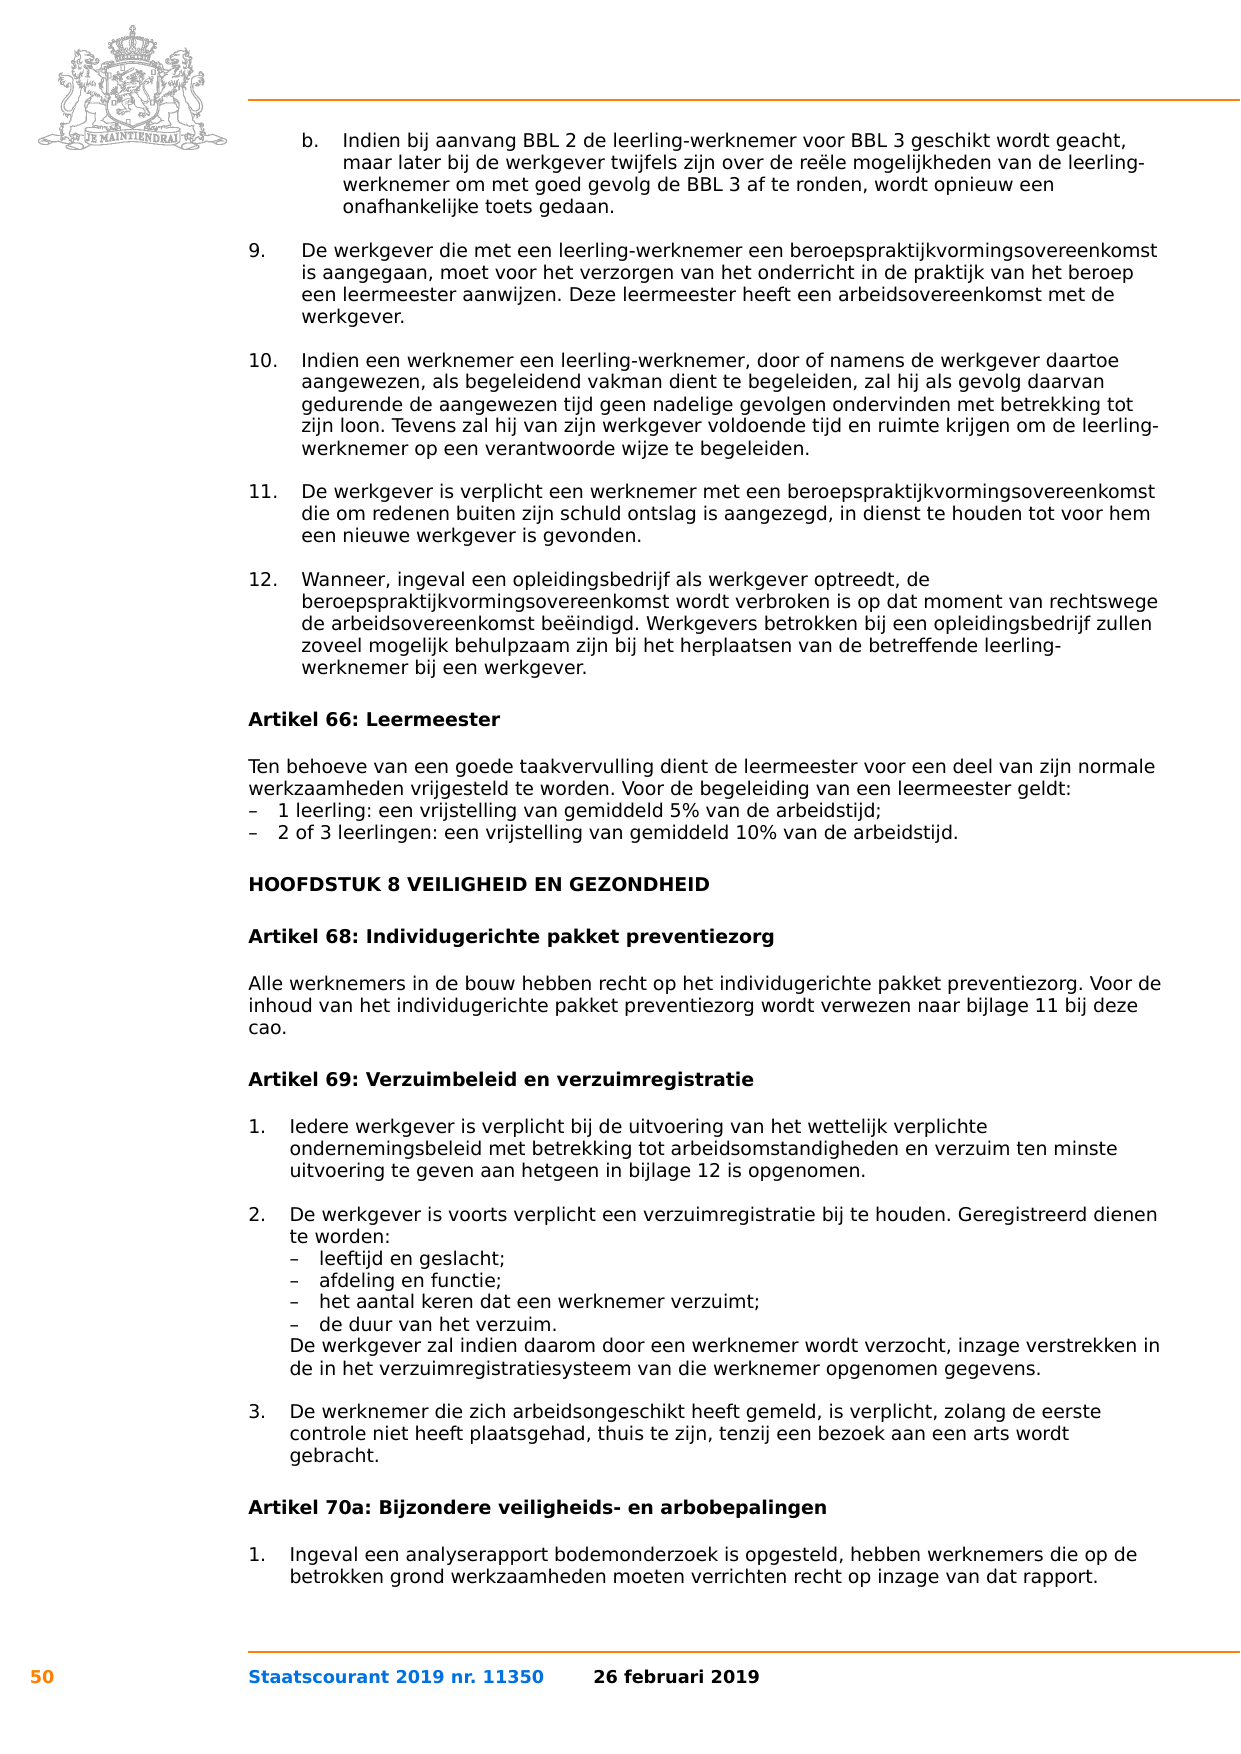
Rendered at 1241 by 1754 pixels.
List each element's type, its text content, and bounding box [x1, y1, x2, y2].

text 9. De werkgever die met een leerling-werknemer een beroepspraktijkvormingsovereenkomst is aangegaan, moet voor het verzorgen van het onderricht in de praktijk van het beroep een leermeester aanwijzen. Deze leermeester heeft een arbeidsovereenkomst met de werkgever. [248, 240, 1163, 328]
text – leeftijd en geslacht; [289, 1247, 1163, 1269]
subtitle Artikel 69: Verzuimbeleid en verzuimregistratie [248, 1069, 1163, 1091]
text 11. De werkgever is verplicht een werknemer met een beroepspraktijkvormingsovereenkomst die om redenen buiten zijn schuld ontslag is aangezegd, in dienst te houden tot voor hem een nieuwe werkgever is gevonden. [248, 481, 1163, 547]
text – de duur van het verzuim. [289, 1313, 1163, 1335]
text b. Indien bij aanvang BBL 2 de leerling-werknemer voor BBL 3 geschikt wordt geacht, maar later bij de werkgever twijfels zijn over de reële mogelijkheden van de leerling-werknemer om met goed gevolg de BBL 3 af te ronden, wordt opnieuw een onafhankelijke toets gedaan. [301, 130, 1163, 218]
subtitle Artikel 68: Individugerichte pakket preventiezorg [248, 926, 1163, 948]
text – het aantal keren dat een werknemer verzuimt; [289, 1291, 1163, 1313]
subtitle HOOFDSTUK 8 VEILIGHEID EN GEZONDHEID [248, 874, 1163, 896]
subtitle Artikel 66: Leermeester [248, 709, 1163, 731]
subtitle Artikel 70a: Bijzondere veiligheids- en arbobepalingen [248, 1497, 1163, 1519]
text 3. De werknemer die zich arbeidsongeschikt heeft gemeld, is verplicht, zolang de eerste controle niet heeft plaatsgehad, thuis te zijn, tenzij een bezoek aan een arts wordt gebracht. [248, 1401, 1163, 1467]
text 12. Wanneer, ingeval een opleidingsbedrijf als werkgever optreedt, de beroepspraktijkvormingsovereenkomst wordt verbroken is op dat moment van rechtswege de arbeidsovereenkomst beëindigd. Werkgevers betrokken bij een opleidingsbedrijf zullen zoveel mogelijk behulpzaam zijn bij het herplaatsen van de betreffende leerling-werknemer bij een werkgever. [248, 569, 1163, 679]
text 1. Ingeval een analyserapport bodemonderzoek is opgesteld, hebben werknemers die op de betrokken grond werkzaamheden moeten verrichten recht op inzage van dat rapport. [248, 1544, 1163, 1588]
text 10. Indien een werknemer een leerling-werknemer, door of namens de werkgever daartoe aangewezen, als begeleidend vakman dient te begeleiden, zal hij als gevolg daarvan gedurende de aangewezen tijd geen nadelige gevolgen ondervinden met betrekking tot zijn loon. Tevens zal hij van zijn werkgever voldoende tijd en ruimte krijgen om de leerling-werknemer op een verantwoorde wijze te begeleiden. [248, 349, 1163, 459]
text – afdeling en functie; [289, 1269, 1163, 1291]
text 1. Iedere werkgever is verplicht bij de uitvoering van het wettelijk verplichte ondernemingsbeleid met betrekking tot arbeidsomstandigheden en verzuim ten minste uitvoering te geven aan hetgeen in bijlage 12 is opgenomen. [248, 1116, 1163, 1182]
text De werkgever zal indien daarom door een werknemer wordt verzocht, inzage verstrekken in de in het verzuimregistratiesysteem van die werknemer opgenomen gegevens. [289, 1335, 1163, 1379]
picture [38, 25, 227, 150]
text 2. De werkgever is voorts verplicht een verzuimregistratie bij te houden. Geregistreerd dienen te worden: [248, 1203, 1163, 1247]
text – 1 leerling: een vrijstelling van gemiddeld 5% van de arbeidstijd; [248, 800, 1163, 822]
text Ten behoeve van een goede taakvervulling dient de leermeester voor een deel van zijn normale werkzaamheden vrijgesteld te worden. Voor de begeleiding van een leermeester geldt: [248, 756, 1163, 800]
text Alle werknemers in de bouw hebben recht op het individugerichte pakket preventiezorg. Voor de inhoud van het individugerichte pakket preventiezorg wordt verwezen naar bijlage 11 bij deze cao. [248, 973, 1163, 1039]
text – 2 of 3 leerlingen: een vrijstelling van gemiddeld 10% van de arbeidstijd. [248, 822, 1163, 844]
